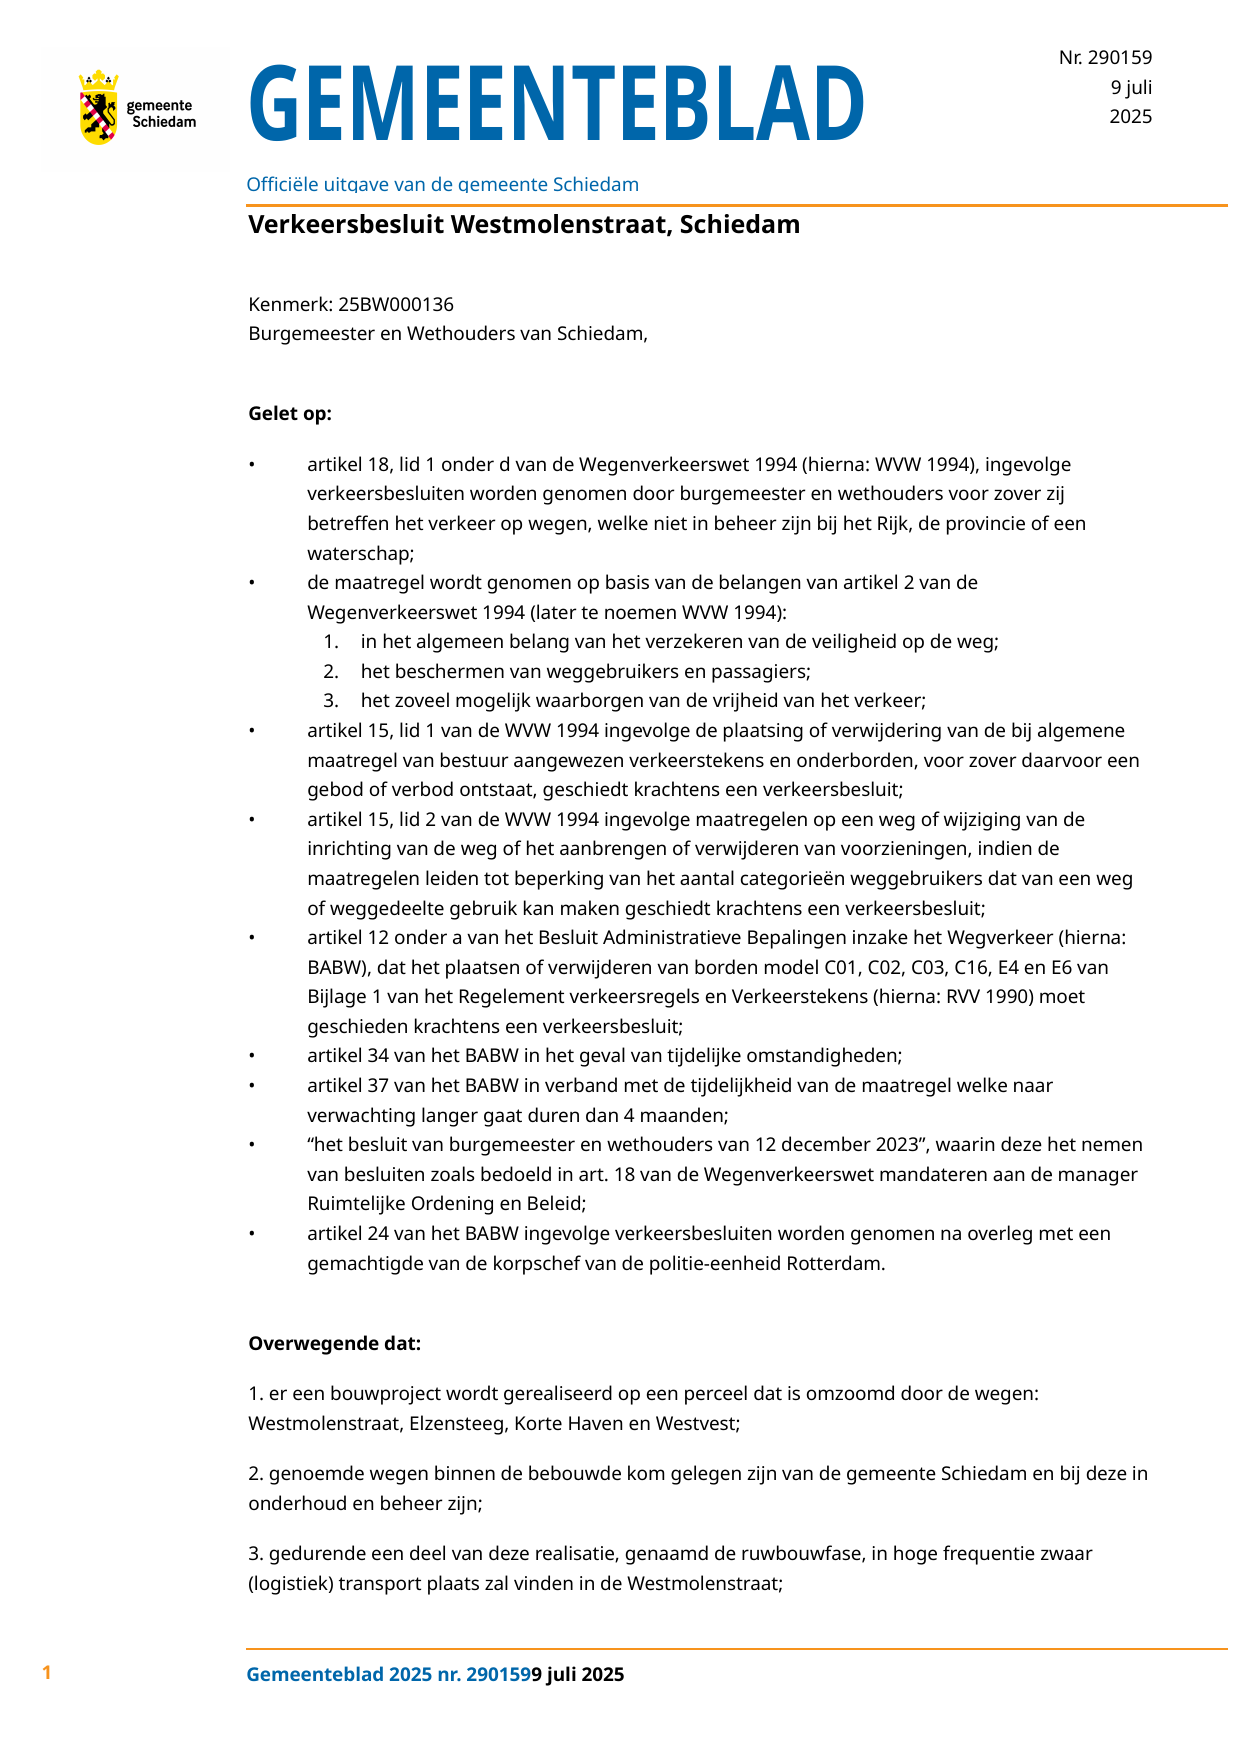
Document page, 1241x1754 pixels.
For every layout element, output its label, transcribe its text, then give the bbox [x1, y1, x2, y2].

list artikel 34 van het BABW in het geval van tijdelijke omstandigheden; [248, 1043, 1152, 1068]
text Kenmerk: 25BW000136 [248, 291, 1152, 317]
list het beschermen van weggebruikers en passagiers; [323, 658, 1152, 684]
list artikel 15, lid 1 van de WVW 1994 ingevolge de plaatsing of verwijdering van de bij algemene maatregel van bestuur aangewezen verkeerstekens en onderborden, voor zover daarvoor een gebod of verbod ontstaat, geschiedt krachtens een verkeersbesluit; [248, 717, 1152, 802]
list het zoveel mogelijk waarborgen van de vrijheid van het verkeer; [323, 688, 1152, 713]
picture [41, 47, 231, 172]
text 2. genoemde wegen binnen de bebouwde kom gelegen zijn van de gemeente Schiedam en bij deze in onderhoud en beheer zijn; [248, 1460, 1152, 1516]
list “het besluit van burgemeester en wethouders van 12 december 2023”, waarin deze het nemen van besluiten zoals bedoeld in art. 18 van de Wegenverkeerswet mandateren aan de manager Ruimtelijke Ordening en Beleid; [248, 1131, 1152, 1216]
text Burgemeester en Wethouders van Schiedam, [248, 321, 1152, 346]
list artikel 24 van het BABW ingevolge verkeersbesluiten worden genomen na overleg met een gemachtigde van de korpschef van de politie-eenheid Rotterdam. [248, 1220, 1152, 1276]
text 1. er een bouwproject wordt gerealiseerd op een perceel dat is omzoomd door de wegen: Westmolenstraat, Elzensteeg, Korte Haven en Westvest; [248, 1380, 1152, 1436]
list artikel 37 van het BABW in verband met de tijdelijkheid van de maatregel welke naar verwachting langer gaat duren dan 4 maanden; [248, 1072, 1152, 1128]
text 3. gedurende een deel van deze realisatie, genaamd de ruwbouwfase, in hoge frequentie zwaar (logistiek) transport plaats zal vinden in de Westmolenstraat; [248, 1540, 1152, 1596]
list in het algemeen belang van het verzekeren van de veiligheid op de weg; [323, 628, 1152, 654]
list artikel 18, lid 1 onder d van de Wegenverkeerswet 1994 (hierna: WVW 1994), ingevolge verkeersbesluiten worden genomen door burgemeester en wethouders voor zover zij betreffen het verkeer op wegen, welke niet in beheer zijn bij het Rijk, de provincie of een waterschap; [248, 451, 1152, 566]
list artikel 15, lid 2 van de WVW 1994 ingevolge maatregelen op een weg of wijziging van de inrichting van de weg of het aanbrengen of verwijderen van voorzieningen, indien de maatregelen leiden tot beperking van het aantal categorieën weggebruikers dat van een weg of weggedeelte gebruik kan maken geschiedt krachtens een verkeersbesluit; [248, 806, 1152, 921]
text Verkeersbesluit Westmolenstraat, Schiedam [248, 207, 1152, 241]
text Overwegende dat: [248, 1330, 1152, 1356]
list de maatregel wordt genomen op basis van de belangen van artikel 2 van de Wegenverkeerswet 1994 (later te noemen WVW 1994): [248, 569, 1152, 625]
text Gelet op: [248, 401, 1152, 426]
list artikel 12 onder a van het Besluit Administratieve Bepalingen inzake het Wegverkeer (hierna: BABW), dat het plaatsen of verwijderen van borden model C01, C02, C03, C16, E4 en E6 van Bijlage 1 van het Regelement verkeersregels en Verkeerstekens (hierna: RVV 1990) moet geschieden krachtens een verkeersbesluit; [248, 924, 1152, 1039]
